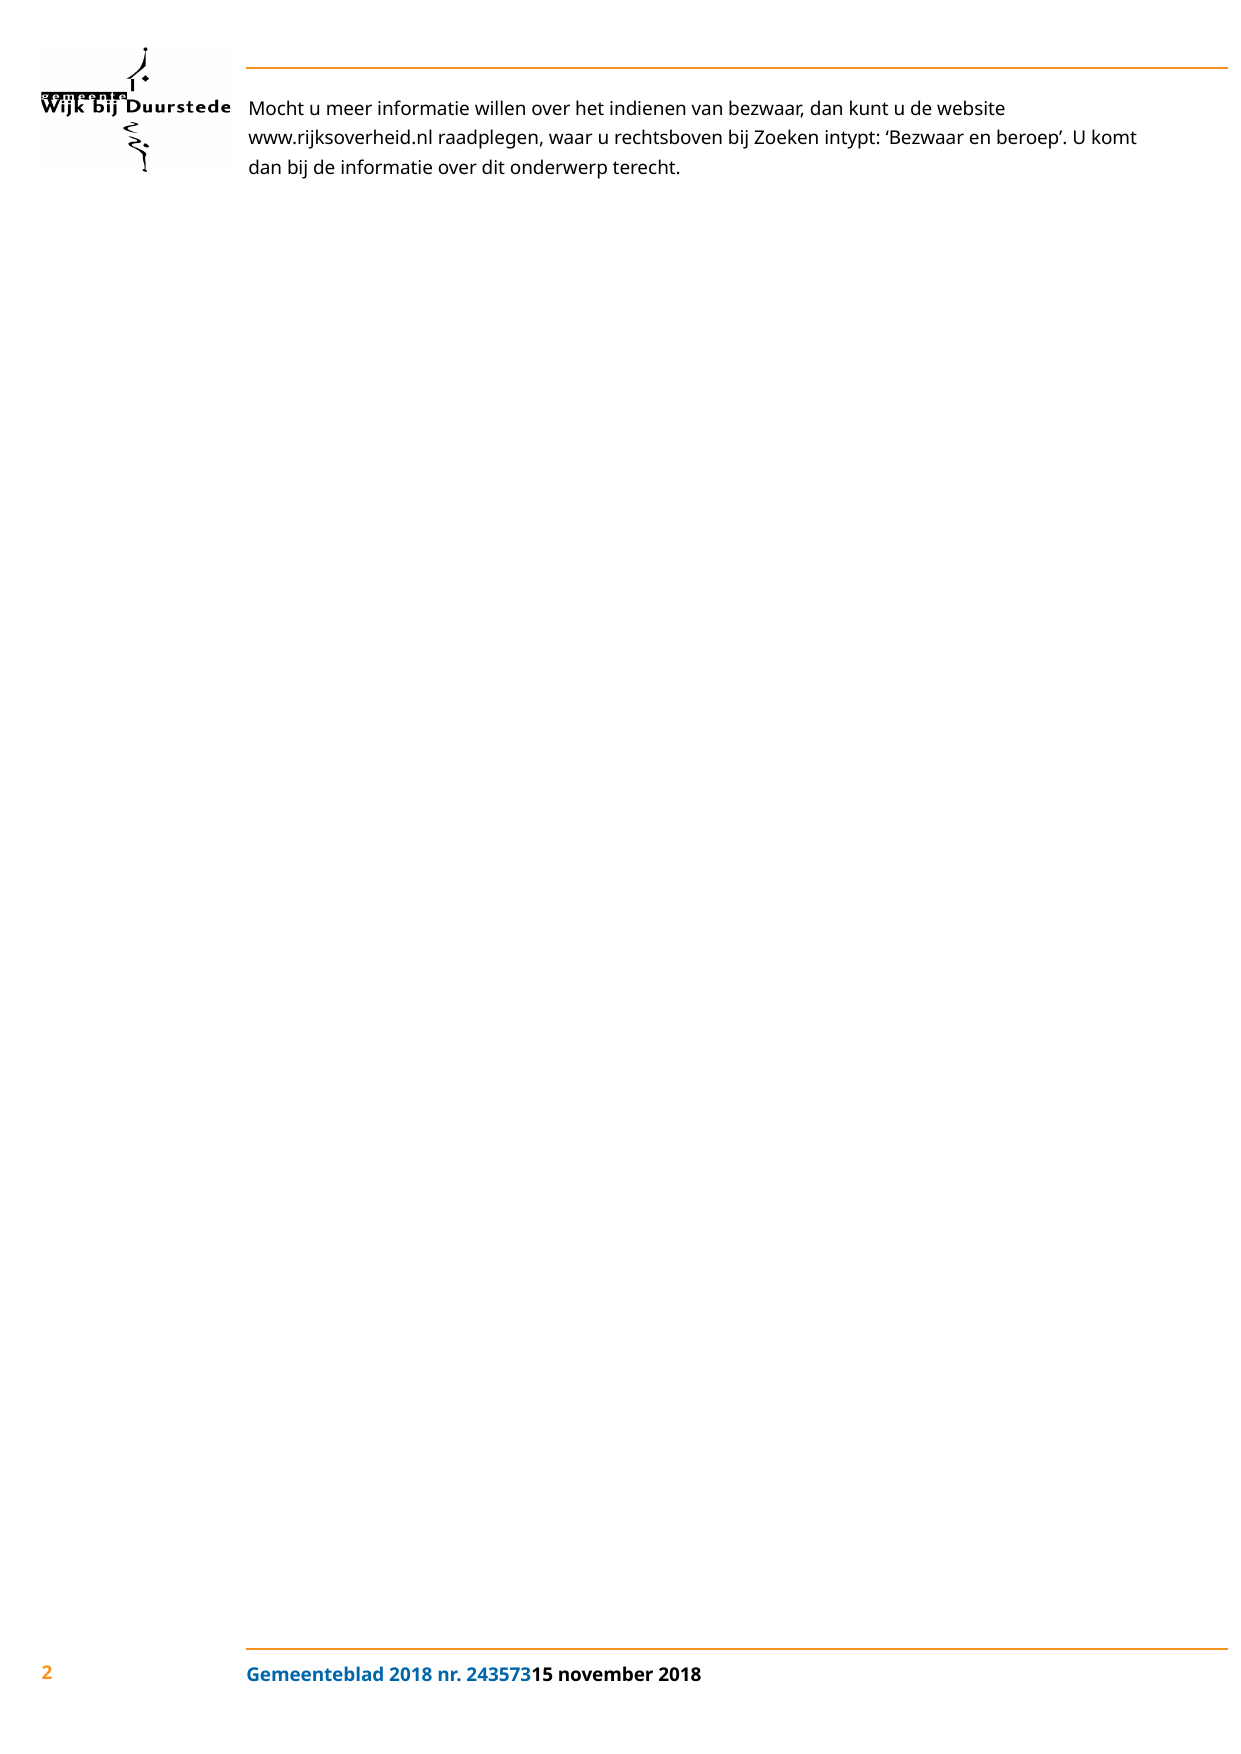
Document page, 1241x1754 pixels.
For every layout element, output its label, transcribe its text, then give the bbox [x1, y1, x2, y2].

text Mocht u meer informatie willen over het indienen van bezwaar, dan kunt u de website www.rijksoverheid.nl raadplegen, waar u rechtsboven bij Zoeken intypt: ‘Bezwaar en beroep’. U komt dan bij de informatie over dit onderwerp terecht. [248, 95, 1152, 180]
picture [41, 47, 231, 172]
